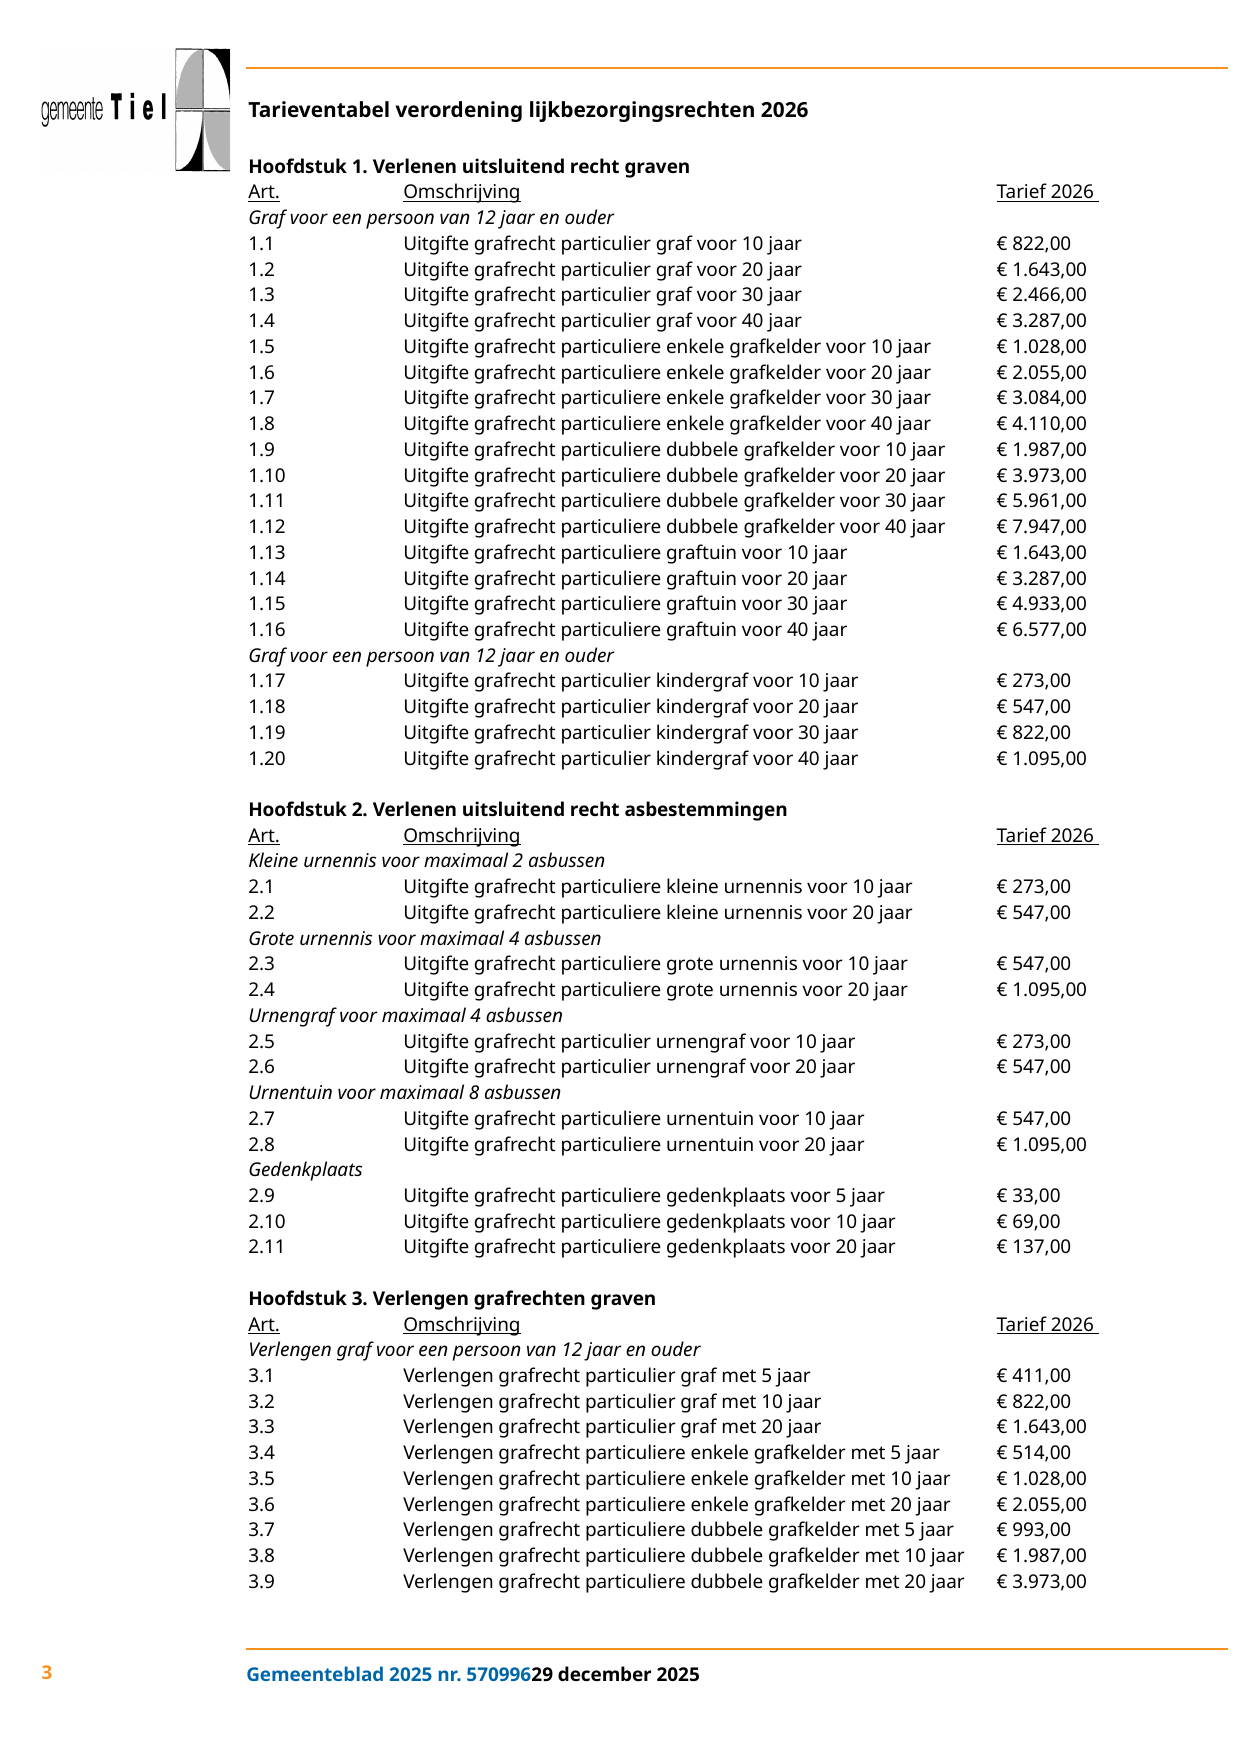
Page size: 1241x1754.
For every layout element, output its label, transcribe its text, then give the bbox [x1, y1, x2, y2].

table_cell € 514,00 [996, 1440, 1152, 1465]
table_cell 3.4 [248, 1440, 403, 1465]
table_cell Gedenkplaats [248, 1156, 996, 1182]
table_cell 1.7 [248, 385, 403, 410]
table_cell € 273,00 [996, 874, 1152, 899]
table_cell Uitgifte grafrecht particulier graf voor 10 jaar [403, 230, 996, 256]
table_cell 1.17 [248, 668, 403, 693]
table_cell 2.5 [248, 1028, 403, 1053]
table_cell 2.6 [248, 1054, 403, 1079]
table_cell [996, 1079, 1152, 1105]
table_cell Uitgifte grafrecht particuliere graftuin voor 30 jaar [403, 590, 996, 616]
table_cell € 3.084,00 [996, 385, 1152, 410]
table_cell 1.3 [248, 282, 403, 307]
table_cell Uitgifte grafrecht particuliere dubbele grafkelder voor 40 jaar [403, 513, 996, 539]
table_cell € 5.961,00 [996, 488, 1152, 513]
table_cell 2.3 [248, 951, 403, 976]
table_cell Uitgifte grafrecht particuliere kleine urnennis voor 10 jaar [403, 874, 996, 899]
table_cell 1.18 [248, 693, 403, 719]
table_cell Uitgifte grafrecht particuliere dubbele grafkelder voor 10 jaar [403, 436, 996, 462]
table_cell Verlengen grafrecht particulier graf met 10 jaar [403, 1388, 996, 1414]
table_cell Verlengen graf voor een persoon van 12 jaar en ouder [248, 1337, 996, 1362]
table_cell Verlengen grafrecht particulier graf met 20 jaar [403, 1414, 996, 1439]
table_cell Uitgifte grafrecht particulier kindergraf voor 10 jaar [403, 668, 996, 693]
table_header Hoofdstuk 1. Verlenen uitsluitend recht graven [248, 153, 996, 179]
table_cell € 547,00 [996, 1054, 1152, 1079]
table_cell € 273,00 [996, 668, 1152, 693]
table_cell € 1.643,00 [996, 1414, 1152, 1439]
table_cell € 3.287,00 [996, 308, 1152, 333]
table_cell € 137,00 [996, 1234, 1152, 1259]
table_cell € 69,00 [996, 1208, 1152, 1234]
table_cell Omschrijving [403, 179, 996, 204]
table_cell [248, 771, 403, 796]
table_cell Uitgifte grafrecht particulier graf voor 40 jaar [403, 308, 996, 333]
table_cell € 547,00 [996, 1105, 1152, 1131]
table_cell [996, 771, 1152, 796]
table_cell Uitgifte grafrecht particuliere gedenkplaats voor 20 jaar [403, 1234, 996, 1259]
table_cell € 7.947,00 [996, 513, 1152, 539]
table_cell [996, 796, 1152, 822]
table_cell € 2.466,00 [996, 282, 1152, 307]
table_cell 1.14 [248, 565, 403, 590]
table_cell Uitgifte grafrecht particuliere enkele grafkelder voor 20 jaar [403, 359, 996, 384]
table_cell € 822,00 [996, 230, 1152, 256]
table_cell [996, 848, 1152, 873]
table_cell € 547,00 [996, 899, 1152, 925]
table_cell Uitgifte grafrecht particulier graf voor 30 jaar [403, 282, 996, 307]
table_cell € 3.287,00 [996, 565, 1152, 590]
table_cell Uitgifte grafrecht particuliere grote urnennis voor 10 jaar [403, 951, 996, 976]
table_cell Uitgifte grafrecht particuliere gedenkplaats voor 10 jaar [403, 1208, 996, 1234]
table_cell € 1.095,00 [996, 1131, 1152, 1156]
table_cell [996, 1259, 1152, 1285]
table_cell Uitgifte grafrecht particuliere kleine urnennis voor 20 jaar [403, 899, 996, 925]
table_cell Uitgifte grafrecht particulier kindergraf voor 30 jaar [403, 719, 996, 745]
table_cell [996, 1285, 1152, 1311]
table_cell Uitgifte grafrecht particulier kindergraf voor 20 jaar [403, 693, 996, 719]
table_cell 3.5 [248, 1465, 403, 1491]
table_cell € 6.577,00 [996, 616, 1152, 642]
table_header [996, 153, 1152, 179]
table_cell 2.11 [248, 1234, 403, 1259]
table_cell [996, 925, 1152, 951]
table_cell [996, 205, 1152, 230]
table_cell [996, 1337, 1152, 1362]
table_cell Tarief 2026 [996, 179, 1152, 204]
table_cell € 1.987,00 [996, 436, 1152, 462]
table_cell € 4.933,00 [996, 590, 1152, 616]
table_cell 2.4 [248, 976, 403, 1002]
table_cell 1.12 [248, 513, 403, 539]
table_cell 1.6 [248, 359, 403, 384]
table_cell Kleine urnennis voor maximaal 2 asbussen [248, 848, 996, 873]
table_cell € 33,00 [996, 1182, 1152, 1208]
table_cell € 3.973,00 [996, 462, 1152, 487]
table_cell 3.7 [248, 1517, 403, 1542]
table_cell Uitgifte grafrecht particuliere graftuin voor 10 jaar [403, 539, 996, 565]
table_cell Uitgifte grafrecht particuliere urnentuin voor 20 jaar [403, 1131, 996, 1156]
table_cell € 3.973,00 [996, 1568, 1152, 1594]
table_cell Verlengen grafrecht particuliere enkele grafkelder met 10 jaar [403, 1465, 996, 1491]
table_cell 3.2 [248, 1388, 403, 1414]
table_cell Graf voor een persoon van 12 jaar en ouder [248, 642, 996, 668]
table_cell Urnengraf voor maximaal 4 asbussen [248, 1002, 996, 1028]
table_cell Verlengen grafrecht particuliere enkele grafkelder met 20 jaar [403, 1491, 996, 1517]
table_cell € 822,00 [996, 719, 1152, 745]
table_cell Uitgifte grafrecht particuliere grote urnennis voor 20 jaar [403, 976, 996, 1002]
table_cell Uitgifte grafrecht particulier urnengraf voor 10 jaar [403, 1028, 996, 1053]
table_cell Uitgifte grafrecht particulier graf voor 20 jaar [403, 256, 996, 282]
table_cell Uitgifte grafrecht particuliere urnentuin voor 10 jaar [403, 1105, 996, 1131]
table_cell Tarief 2026 [996, 822, 1152, 848]
table_cell 2.1 [248, 874, 403, 899]
table_cell € 993,00 [996, 1517, 1152, 1542]
table_cell Art. [248, 822, 403, 848]
table_cell Verlengen grafrecht particuliere dubbele grafkelder met 5 jaar [403, 1517, 996, 1542]
table_cell Uitgifte grafrecht particulier urnengraf voor 20 jaar [403, 1054, 996, 1079]
table_cell Uitgifte grafrecht particuliere enkele grafkelder voor 30 jaar [403, 385, 996, 410]
table_cell 1.4 [248, 308, 403, 333]
table_cell 1.13 [248, 539, 403, 565]
table_cell 1.1 [248, 230, 403, 256]
table_cell 2.9 [248, 1182, 403, 1208]
table_cell € 4.110,00 [996, 410, 1152, 436]
table_cell € 1.095,00 [996, 976, 1152, 1002]
table_cell Art. [248, 179, 403, 204]
table_cell € 1.028,00 [996, 333, 1152, 359]
table_cell € 1.028,00 [996, 1465, 1152, 1491]
table_cell [403, 771, 996, 796]
table_cell € 411,00 [996, 1362, 1152, 1388]
table_cell 2.10 [248, 1208, 403, 1234]
table_cell [996, 1002, 1152, 1028]
table_cell Hoofdstuk 2. Verlenen uitsluitend recht asbestemmingen [248, 796, 996, 822]
table_cell 1.5 [248, 333, 403, 359]
table_cell 3.1 [248, 1362, 403, 1388]
table_cell Urnentuin voor maximaal 8 asbussen [248, 1079, 996, 1105]
table_cell Grote urnennis voor maximaal 4 asbussen [248, 925, 996, 951]
table_cell Graf voor een persoon van 12 jaar en ouder [248, 205, 996, 230]
table_cell 2.8 [248, 1131, 403, 1156]
table_cell Uitgifte grafrecht particulier kindergraf voor 40 jaar [403, 745, 996, 771]
table_cell € 822,00 [996, 1388, 1152, 1414]
table_cell € 1.643,00 [996, 539, 1152, 565]
table_cell Hoofdstuk 3. Verlengen grafrechten graven [248, 1285, 996, 1311]
table_cell Verlengen grafrecht particuliere enkele grafkelder met 5 jaar [403, 1440, 996, 1465]
table_cell 1.8 [248, 410, 403, 436]
table_cell € 547,00 [996, 693, 1152, 719]
table_cell 3.3 [248, 1414, 403, 1439]
table_cell 3.8 [248, 1543, 403, 1568]
table_cell [996, 1156, 1152, 1182]
table_cell € 1.987,00 [996, 1543, 1152, 1568]
table_cell [403, 1259, 996, 1285]
table_cell 3.6 [248, 1491, 403, 1517]
table_cell Uitgifte grafrecht particuliere enkele grafkelder voor 10 jaar [403, 333, 996, 359]
table_cell Verlengen grafrecht particuliere dubbele grafkelder met 10 jaar [403, 1543, 996, 1568]
table_cell 3.9 [248, 1568, 403, 1594]
table_cell 1.10 [248, 462, 403, 487]
table_cell € 2.055,00 [996, 1491, 1152, 1517]
table_cell 1.2 [248, 256, 403, 282]
table_cell Verlengen grafrecht particulier graf met 5 jaar [403, 1362, 996, 1388]
table_cell Uitgifte grafrecht particuliere graftuin voor 40 jaar [403, 616, 996, 642]
table_cell 1.11 [248, 488, 403, 513]
table_cell € 547,00 [996, 951, 1152, 976]
table_cell Uitgifte grafrecht particuliere dubbele grafkelder voor 30 jaar [403, 488, 996, 513]
table_cell Uitgifte grafrecht particuliere graftuin voor 20 jaar [403, 565, 996, 590]
table_cell 1.16 [248, 616, 403, 642]
table_cell 2.7 [248, 1105, 403, 1131]
table_cell Omschrijving [403, 822, 996, 848]
table_cell Uitgifte grafrecht particuliere enkele grafkelder voor 40 jaar [403, 410, 996, 436]
table_cell € 1.095,00 [996, 745, 1152, 771]
table_cell Verlengen grafrecht particuliere dubbele grafkelder met 20 jaar [403, 1568, 996, 1594]
table_cell Uitgifte grafrecht particuliere gedenkplaats voor 5 jaar [403, 1182, 996, 1208]
table_cell 1.20 [248, 745, 403, 771]
table_cell Art. [248, 1311, 403, 1337]
table_cell 1.19 [248, 719, 403, 745]
text Tarieventabel verordening lijkbezorgingsrechten 2026 [248, 95, 1152, 123]
table_cell Uitgifte grafrecht particuliere dubbele grafkelder voor 20 jaar [403, 462, 996, 487]
table_cell 1.9 [248, 436, 403, 462]
table_cell 1.15 [248, 590, 403, 616]
table_cell Omschrijving [403, 1311, 996, 1337]
table_cell € 2.055,00 [996, 359, 1152, 384]
picture [41, 47, 231, 172]
table_cell [248, 1259, 403, 1285]
table_cell Tarief 2026 [996, 1311, 1152, 1337]
table_cell € 1.643,00 [996, 256, 1152, 282]
table_cell 2.2 [248, 899, 403, 925]
table_cell [996, 642, 1152, 668]
table_cell € 273,00 [996, 1028, 1152, 1053]
